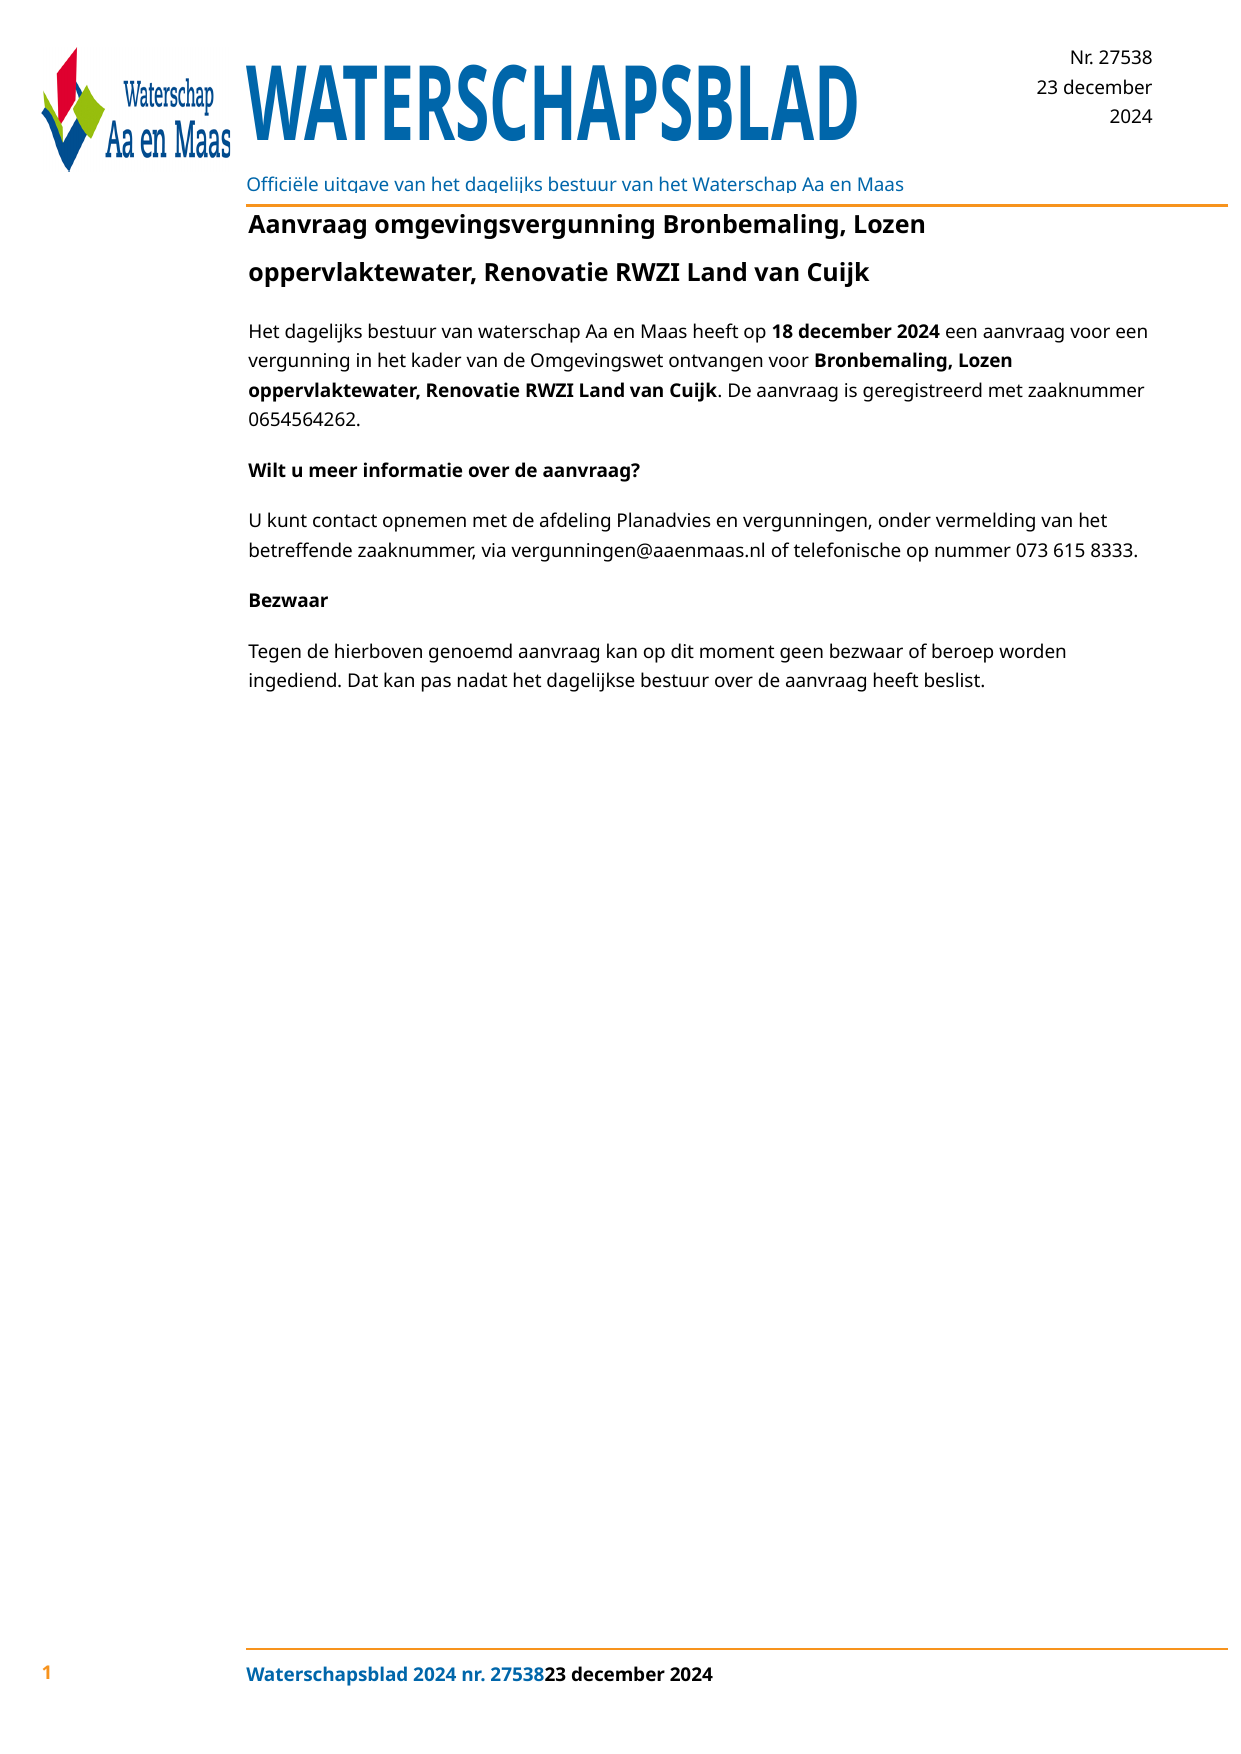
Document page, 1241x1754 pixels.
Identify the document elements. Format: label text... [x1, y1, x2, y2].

text Bezwaar [248, 587, 1152, 613]
text U kunt contact opnemen met de afdeling Planadvies en vergunningen, onder vermelding van het betreffende zaaknummer, via vergunningen@aaenmaas.nl of telefonische op nummer 073 615 8333. [248, 507, 1152, 563]
text Aanvraag omgevingsvergunning Bronbemaling, Lozen oppervlaktewater, Renovatie RWZI Land van Cuijk [248, 207, 1152, 288]
text Tegen de hierboven genoemd aanvraag kan op dit moment geen bezwaar of beroep worden ingediend. Dat kan pas nadat het dagelijkse bestuur over de aanvraag heeft beslist. [248, 638, 1152, 693]
text Wilt u meer informatie over de aanvraag? [248, 457, 1152, 483]
picture [41, 47, 231, 172]
text Het dagelijks bestuur van waterschap Aa en Maas heeft op 18 december 2024 een aanvraag voor een vergunning in het kader van de Omgevingswet ontvangen voor Bronbemaling, Lozen oppervlaktewater, Renovatie RWZI Land van Cuijk. De aanvraag is geregistreerd met zaaknummer 0654564262. [248, 318, 1152, 432]
